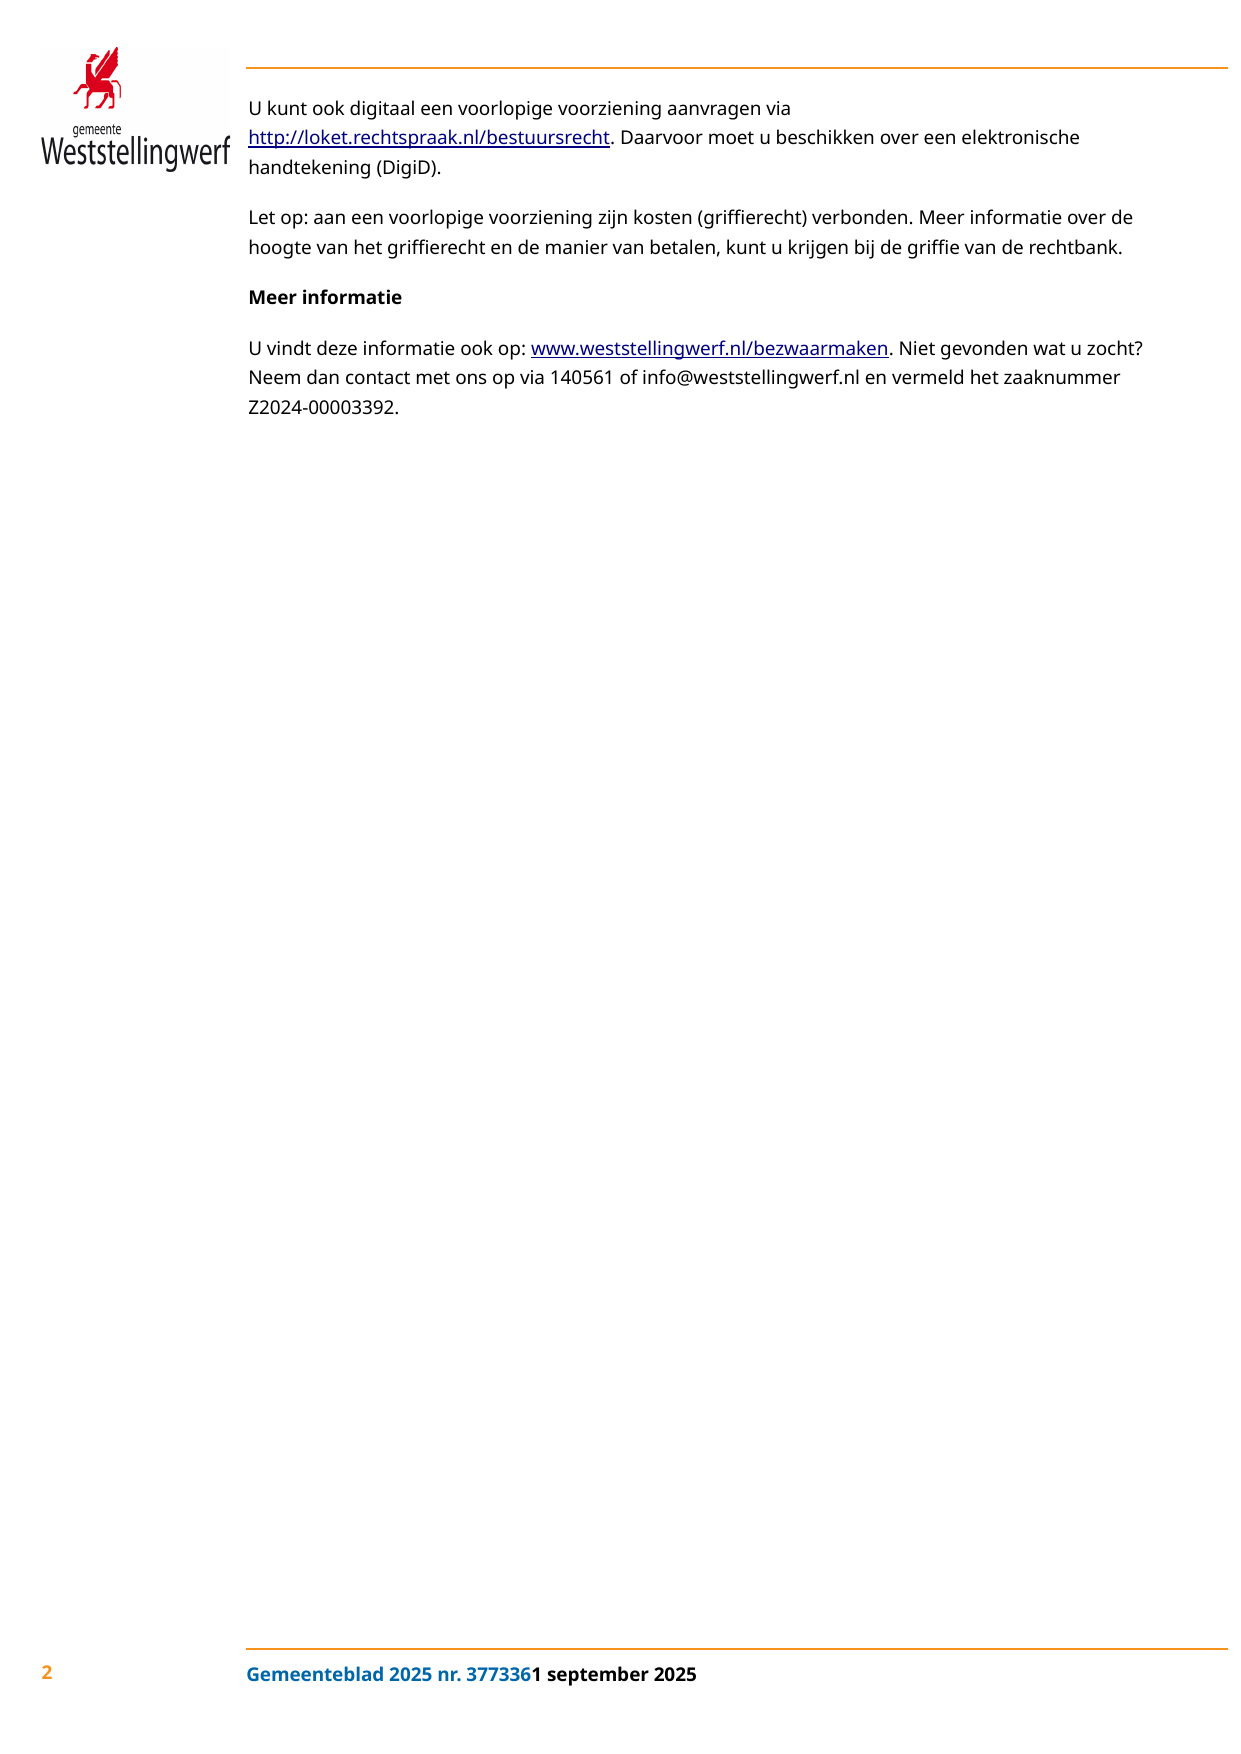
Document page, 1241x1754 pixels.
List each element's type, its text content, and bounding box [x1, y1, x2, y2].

text U kunt ook digitaal een voorlopige voorziening aanvragen via http://loket.rechtspraak.nl/bestuursrecht. Daarvoor moet u beschikken over een elektronische handtekening (DigiD). [248, 95, 1152, 180]
text Let op: aan een voorlopige voorziening zijn kosten (griffierecht) verbonden. Meer informatie over de hoogte van het griffierecht en de manier van betalen, kunt u krijgen bij de griffie van de rechtbank. [248, 204, 1152, 260]
picture [41, 47, 231, 172]
text U vindt deze informatie ook op: www.weststellingwerf.nl/bezwaarmaken. Niet gevonden wat u zocht? Neem dan contact met ons op via 140561 of info@weststellingwerf.nl en vermeld het zaaknummer Z2024-00003392. [248, 335, 1152, 420]
text Meer informatie [248, 284, 1152, 310]
